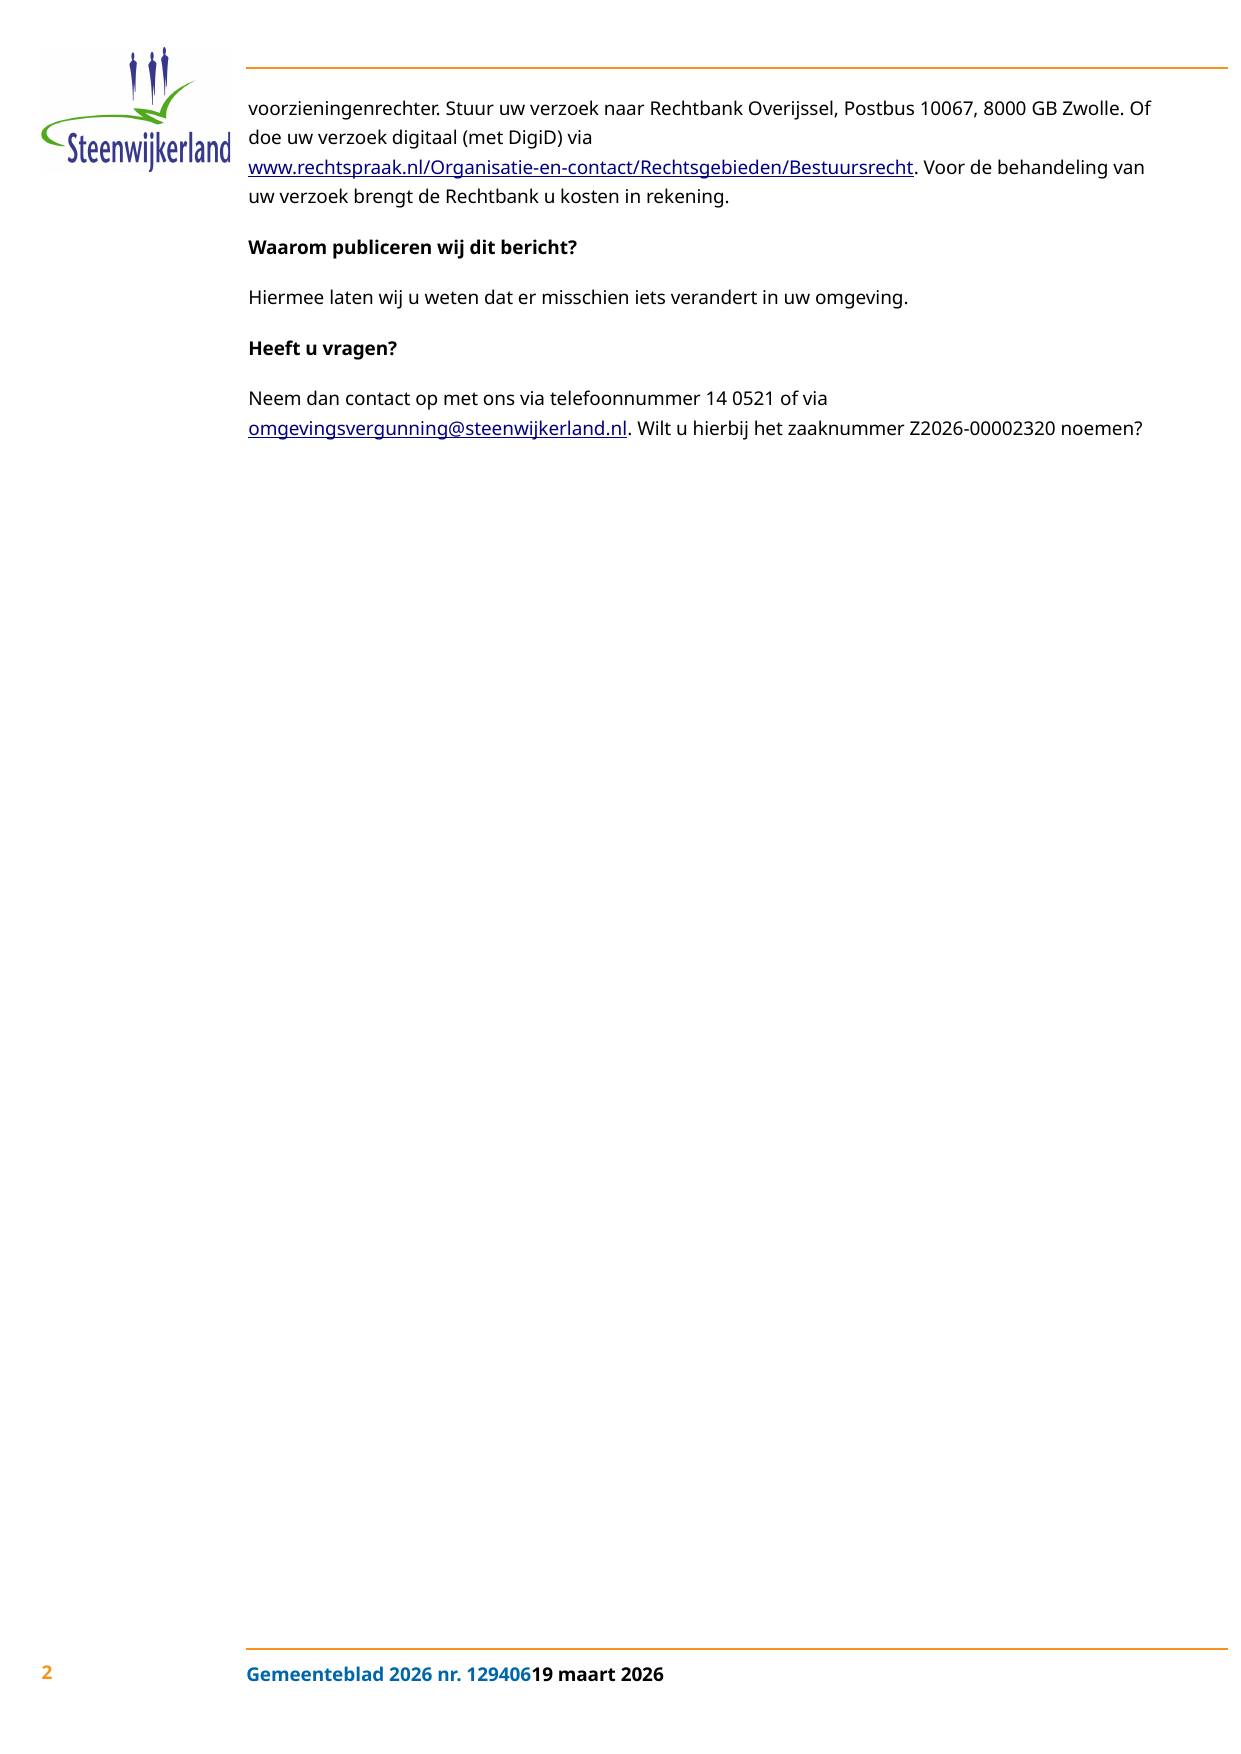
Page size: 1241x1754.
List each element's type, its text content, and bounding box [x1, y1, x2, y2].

text voorzieningenrechter. Stuur uw verzoek naar Rechtbank Overijssel, Postbus 10067, 8000 GB Zwolle. Of doe uw verzoek digitaal (met DigiD) via www.rechtspraak.nl/Organisatie-en-contact/Rechtsgebieden/Bestuursrecht. Voor de behandeling van uw verzoek brengt de Rechtbank u kosten in rekening. [248, 95, 1152, 209]
picture [41, 47, 231, 172]
text Waarom publiceren wij dit bericht? [248, 234, 1152, 260]
text Neem dan contact op met ons via telefoonnummer 14 0521 of via omgevingsvergunning@steenwijkerland.nl. Wilt u hierbij het zaaknummer Z2026-00002320 noemen? [248, 385, 1152, 441]
text Hiermee laten wij u weten dat er misschien iets verandert in uw omgeving. [248, 284, 1152, 310]
text Heeft u vragen? [248, 335, 1152, 361]
